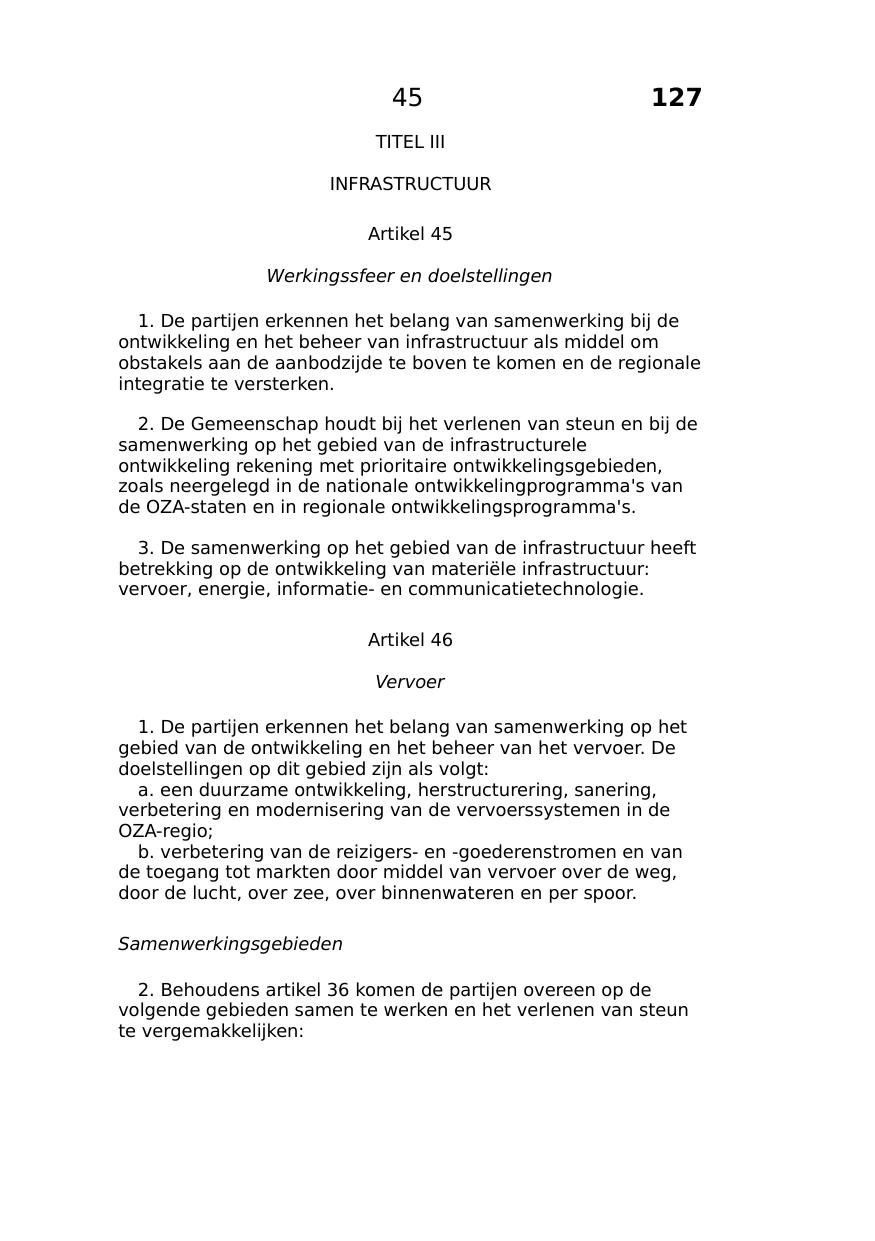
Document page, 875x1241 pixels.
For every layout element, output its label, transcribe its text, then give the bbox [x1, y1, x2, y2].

text 1. De partijen erkennen het belang van samenwerking bij de ontwikkeling en het beheer van infrastructuur als middel om obstakels aan de aanbodzijde te boven te komen en de regionale integratie te versterken. [118, 311, 703, 394]
text 2. Behoudens artikel 36 komen de partijen overeen op de volgende gebieden samen te werken en het verlenen van steun te vergemakkelijken: [118, 979, 703, 1042]
subtitle Samenwerkingsgebieden [118, 934, 703, 954]
text 2. De Gemeenschap houdt bij het verlenen van steun en bij de samenwerking op het gebied van de infrastructurele ontwikkeling rekening met prioritaire ontwikkelingsgebieden, zoals neergelegd in de nationale ontwikkelingprogramma's van de OZA-staten en in regionale ontwikkelingsprogramma's. [118, 414, 703, 518]
text a. een duurzame ontwikkeling, herstructurering, sanering, verbetering en modernisering van de vervoerssystemen in de OZA-regio; [118, 779, 703, 842]
subtitle Artikel 46 Vervoer [118, 630, 703, 692]
subtitle Artikel 45 Werkingssfeer en doelstellingen [118, 224, 703, 286]
text 3. De samenwerking op het gebied van de infrastructuur heeft betrekking op de ontwikkeling van materiële infrastructuur: vervoer, energie, informatie- en communicatietechnologie. [118, 538, 703, 600]
text b. verbetering van de reizigers- en -goederenstromen en van de toegang tot markten door middel van vervoer over de weg, door de lucht, over zee, over binnenwateren en per spoor. [118, 842, 703, 904]
subtitle TITEL III INFRASTRUCTUUR [118, 132, 703, 194]
text 1. De partijen erkennen het belang van samenwerking op het gebied van de ontwikkeling en het beheer van het vervoer. De doelstellingen op dit gebied zijn als volgt: [118, 717, 703, 779]
